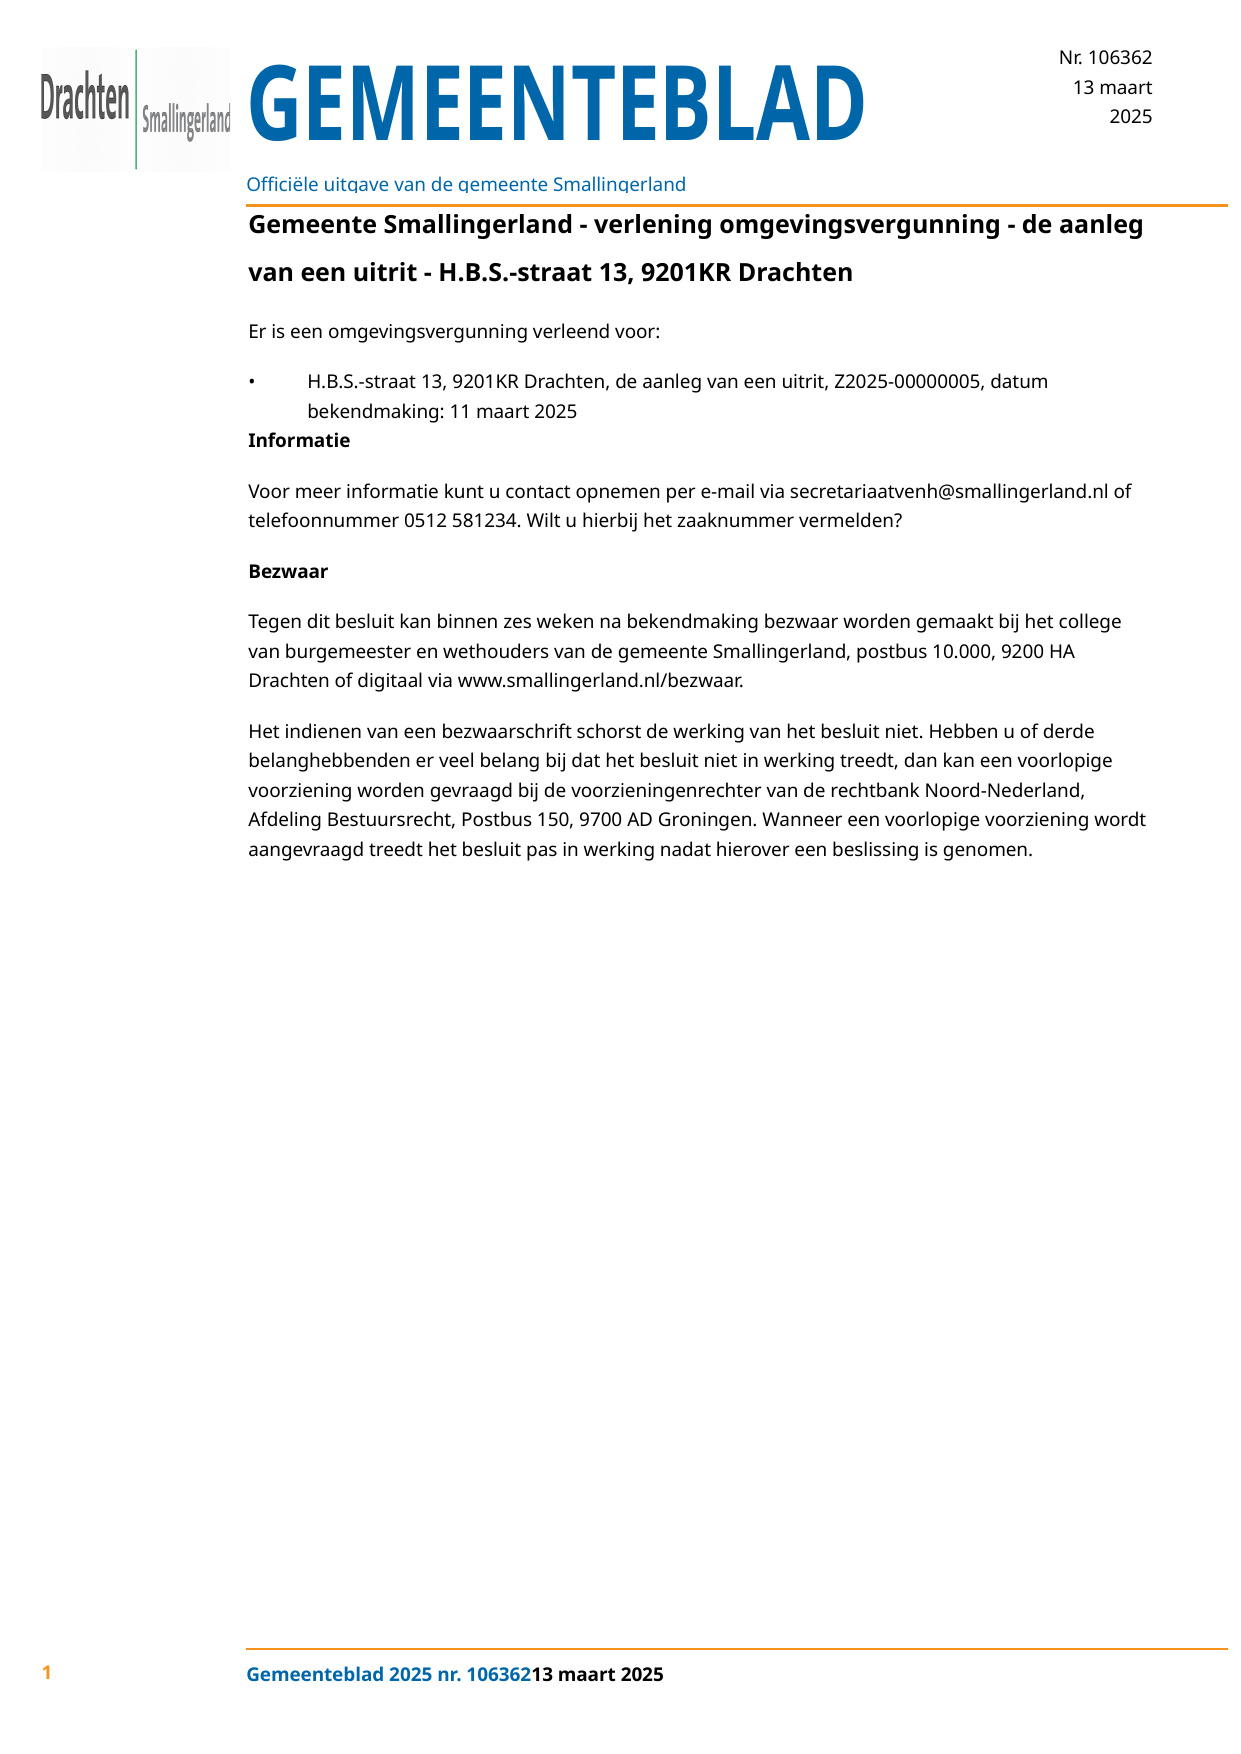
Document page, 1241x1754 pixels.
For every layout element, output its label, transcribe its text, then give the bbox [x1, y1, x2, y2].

text Het indienen van een bezwaarschrift schorst de werking van het besluit niet. Hebben u of derde belanghebbenden er veel belang bij dat het besluit niet in werking treedt, dan kan een voorlopige voorziening worden gevraagd bij de voorzieningenrechter van de rechtbank Noord-Nederland, Afdeling Bestuursrecht, Postbus 150, 9700 AD Groningen. Wanneer een voorlopige voorziening wordt aangevraagd treedt het besluit pas in werking nadat hierover een beslissing is genomen. [248, 718, 1152, 862]
picture [41, 47, 231, 172]
text Informatie [248, 427, 1152, 453]
list H.B.S.-straat 13, 9201KR Drachten, de aanleg van een uitrit, Z2025-00000005, datum bekendmaking: 11 maart 2025 [248, 368, 1152, 424]
text Voor meer informatie kunt u contact opnemen per e-mail via secretariaatvenh@smallingerland.nl of telefoonnummer 0512 581234. Wilt u hierbij het zaaknummer vermelden? [248, 478, 1152, 533]
text Bezwaar [248, 558, 1152, 584]
text Tegen dit besluit kan binnen zes weken na bekendmaking bezwaar worden gemaakt bij het college van burgemeester en wethouders van de gemeente Smallingerland, postbus 10.000, 9200 HA Drachten of digitaal via www.smallingerland.nl/bezwaar. [248, 608, 1152, 693]
text Er is een omgevingsvergunning verleend voor: [248, 318, 1152, 344]
text Gemeente Smallingerland - verlening omgevingsvergunning - de aanleg van een uitrit - H.B.S.-straat 13, 9201KR Drachten [248, 207, 1152, 288]
